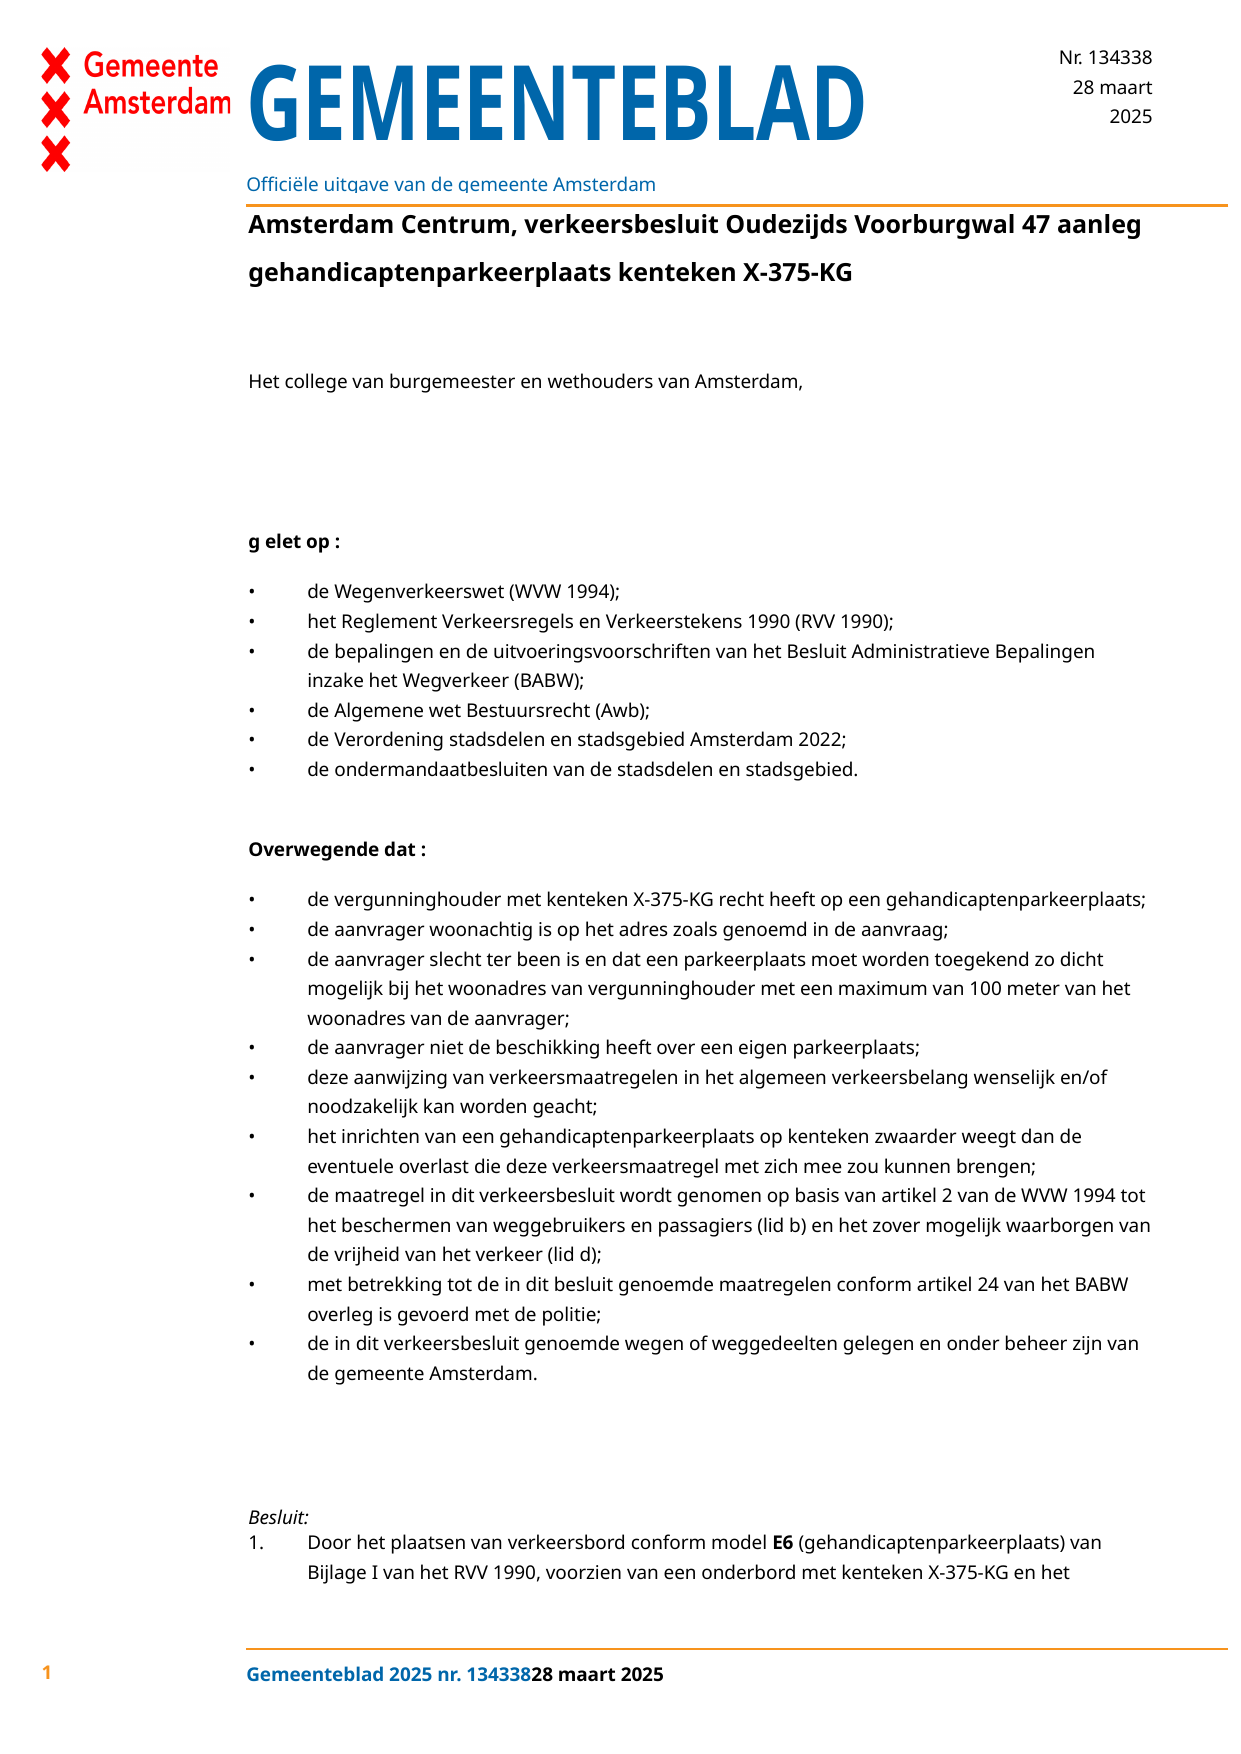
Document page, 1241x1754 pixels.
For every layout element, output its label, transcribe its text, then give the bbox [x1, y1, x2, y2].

list de in dit verkeersbesluit genoemde wegen of weggedeelten gelegen en onder beheer zijn van de gemeente Amsterdam. [248, 1330, 1152, 1386]
text Overwegende dat : [248, 836, 1152, 862]
list de Algemene wet Bestuursrecht (Awb); [248, 697, 1152, 723]
list de aanvrager woonachtig is op het adres zoals genoemd in de aanvraag; [248, 916, 1152, 942]
list de ondermandaatbesluiten van de stadsdelen en stadsgebied. [248, 756, 1152, 782]
list de bepalingen en de uitvoeringsvoorschriften van het Besluit Administratieve Bepalingen inzake het Wegverkeer (BABW); [248, 638, 1152, 693]
text Het college van burgemeester en wethouders van Amsterdam, [248, 368, 1152, 394]
list de Verordening stadsdelen en stadsgebied Amsterdam 2022; [248, 727, 1152, 752]
list Door het plaatsen van verkeersbord conform model E6 (gehandicaptenparkeerplaats) van Bijlage I van het RVV 1990, voorzien van een onderbord met kenteken X-375-KG en het [248, 1529, 1152, 1585]
list het inrichten van een gehandicaptenparkeerplaats op kenteken zwaarder weegt dan de eventuele overlast die deze verkeersmaatregel met zich mee zou kunnen brengen; [248, 1123, 1152, 1178]
list de vergunninghouder met kenteken X-375-KG recht heeft op een gehandicaptenparkeerplaats; [248, 887, 1152, 912]
list de Wegenverkeerswet (WVW 1994); [248, 579, 1152, 604]
text Besluit: [248, 1504, 1152, 1529]
text Amsterdam Centrum, verkeersbesluit Oudezijds Voorburgwal 47 aanleg gehandicaptenparkeerplaats kenteken X-375-KG [248, 207, 1152, 288]
list met betrekking tot de in dit besluit genoemde maatregelen conform artikel 24 van het BABW overleg is gevoerd met de politie; [248, 1271, 1152, 1326]
list de aanvrager slecht ter been is en dat een parkeerplaats moet worden toegekend zo dicht mogelijk bij het woonadres van vergunninghouder met een maximum van 100 meter van het woonadres van de aanvrager; [248, 946, 1152, 1031]
list het Reglement Verkeersregels en Verkeerstekens 1990 (RVV 1990); [248, 608, 1152, 634]
text g elet op : [248, 528, 1152, 554]
list deze aanwijzing van verkeersmaatregelen in het algemeen verkeersbelang wenselijk en/of noodzakelijk kan worden geacht; [248, 1064, 1152, 1119]
picture [41, 47, 231, 172]
list de maatregel in dit verkeersbesluit wordt genomen op basis van artikel 2 van de WVW 1994 tot het beschermen van weggebruikers en passagiers (lid b) en het zover mogelijk waarborgen van de vrijheid van het verkeer (lid d); [248, 1182, 1152, 1267]
list de aanvrager niet de beschikking heeft over een eigen parkeerplaats; [248, 1034, 1152, 1060]
